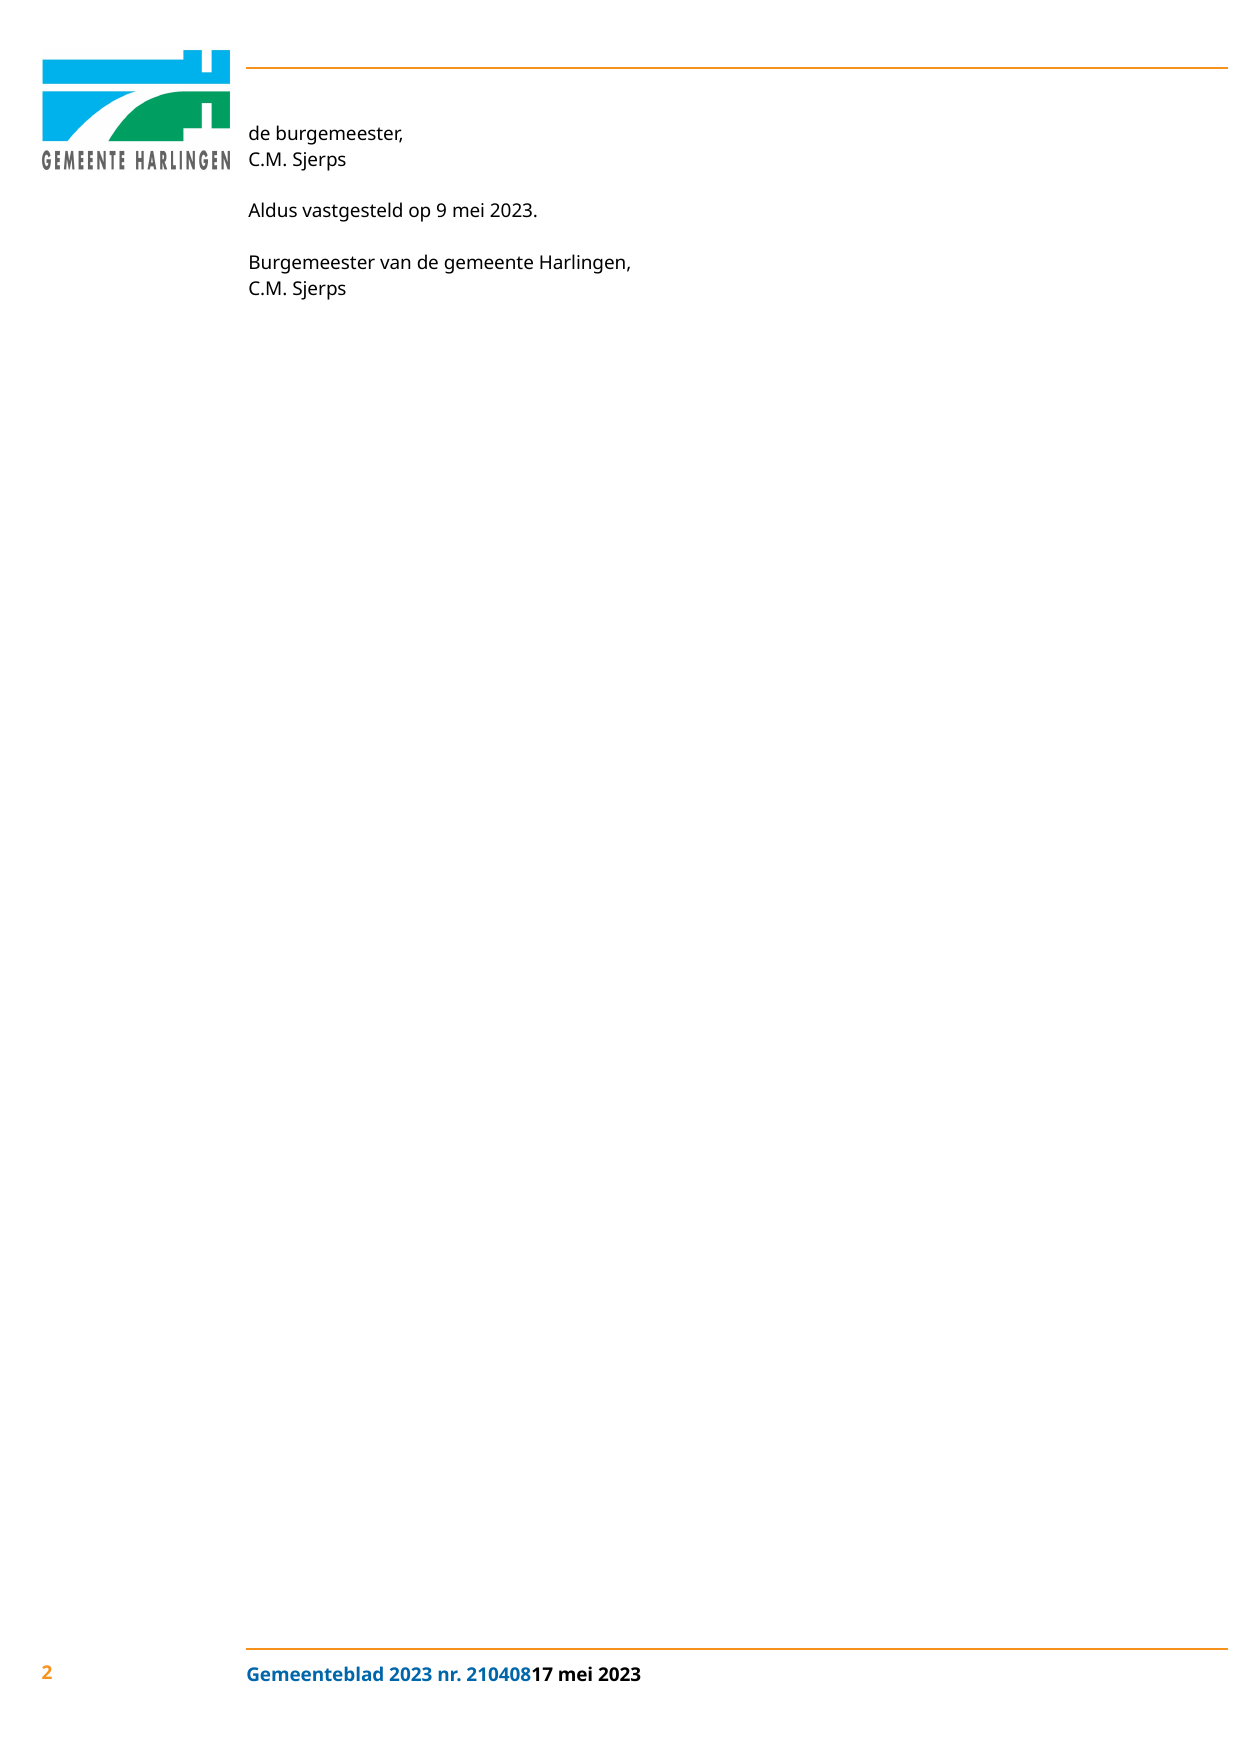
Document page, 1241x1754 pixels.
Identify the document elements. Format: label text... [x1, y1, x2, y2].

text Burgemeester van de gemeente Harlingen, [248, 249, 1152, 275]
text de burgemeester, [248, 121, 1152, 146]
text C.M. Sjerps [248, 146, 1152, 172]
text Aldus vastgesteld op 9 mei 2023. [248, 198, 1152, 223]
picture [41, 47, 231, 172]
text C.M. Sjerps [248, 275, 1152, 301]
